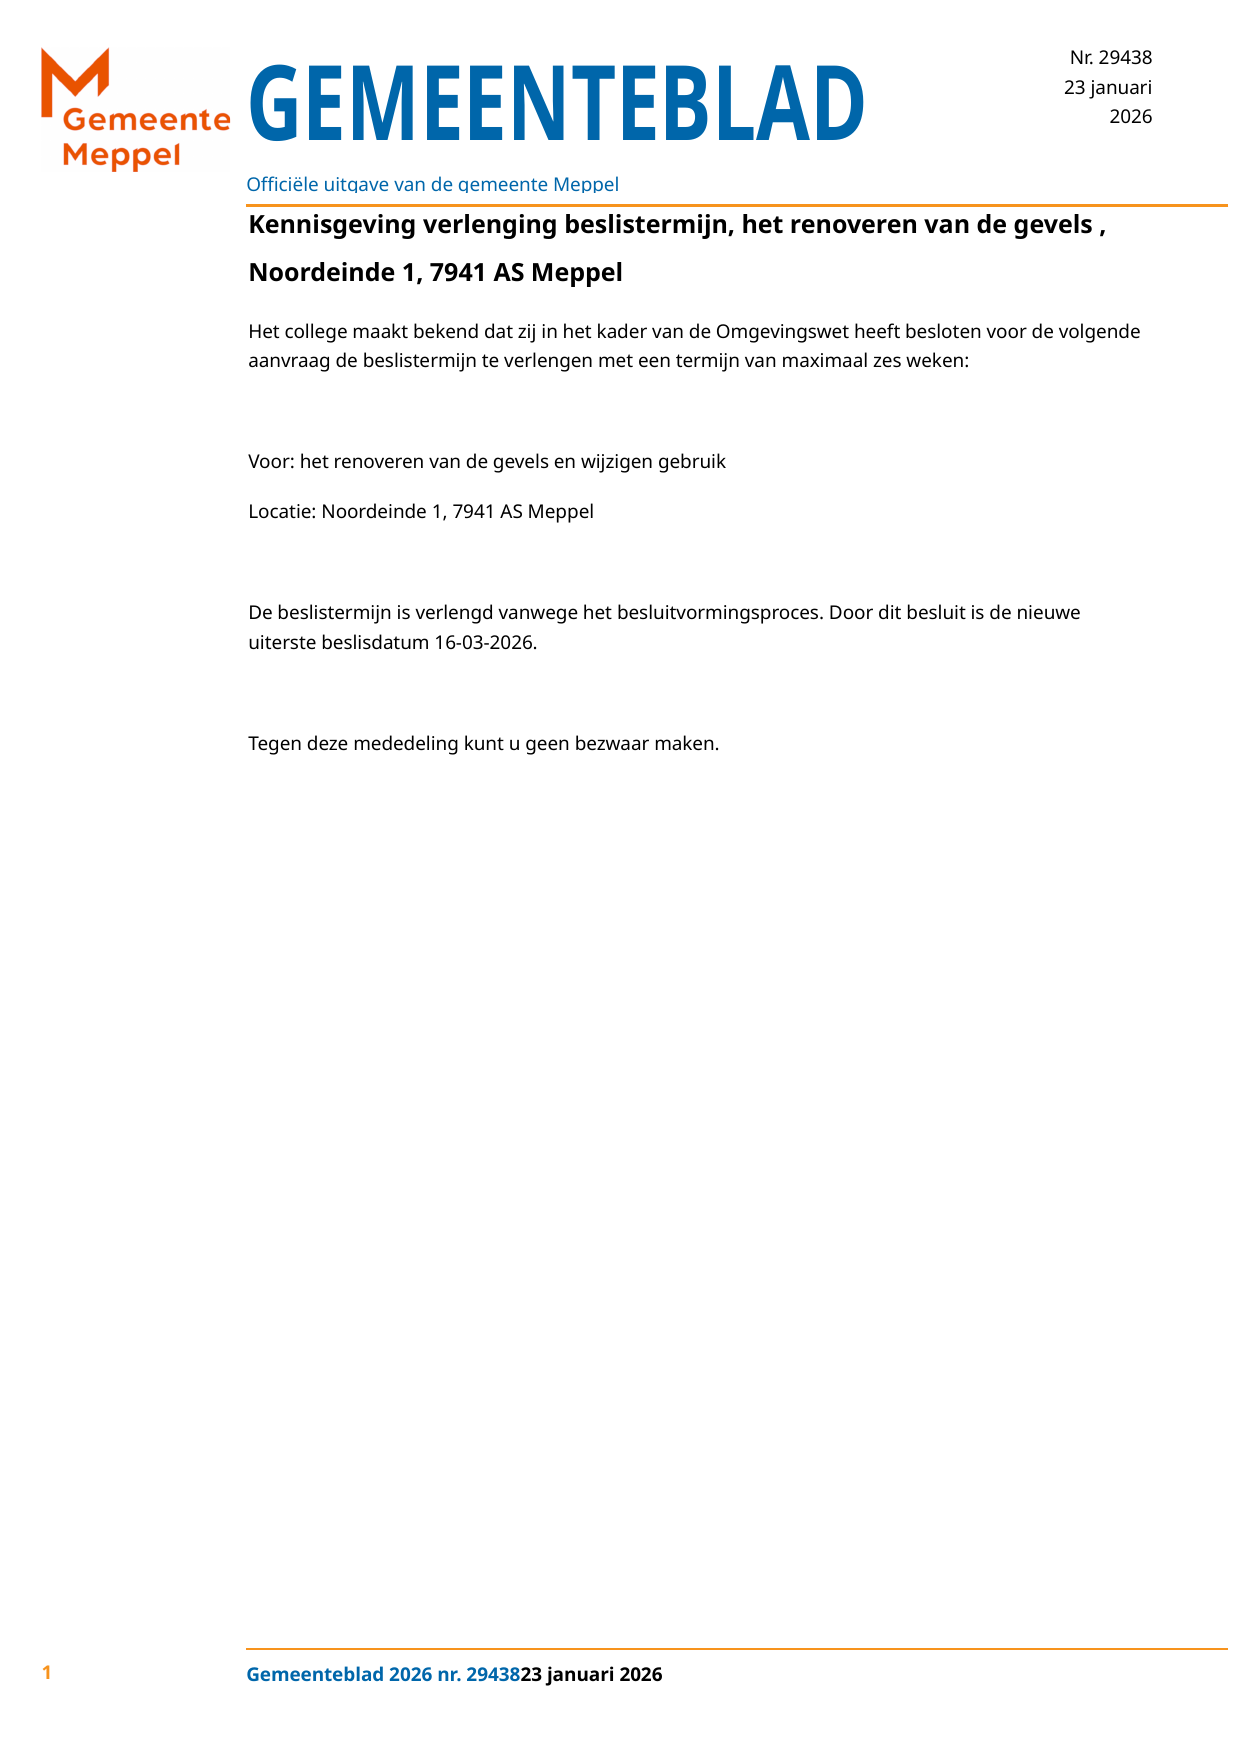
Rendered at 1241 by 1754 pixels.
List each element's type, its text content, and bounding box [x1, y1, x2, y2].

text Kennisgeving verlenging beslistermijn, het renoveren van de gevels , Noordeinde 1, 7941 AS Meppel [248, 207, 1152, 288]
text Het college maakt bekend dat zij in het kader van de Omgevingswet heeft besloten voor de volgende aanvraag de beslistermijn te verlengen met een termijn van maximaal zes weken: [248, 318, 1152, 373]
text Locatie: Noordeinde 1, 7941 AS Meppel [248, 499, 1152, 524]
text Tegen deze mededeling kunt u geen bezwaar maken. [248, 730, 1152, 756]
text De beslistermijn is verlengd vanwege het besluitvormingsproces. Door dit besluit is de nieuwe uiterste beslisdatum 16-03-2026. [248, 599, 1152, 655]
text Voor: het renoveren van de gevels en wijzigen gebruik [248, 448, 1152, 474]
picture [41, 47, 231, 172]
